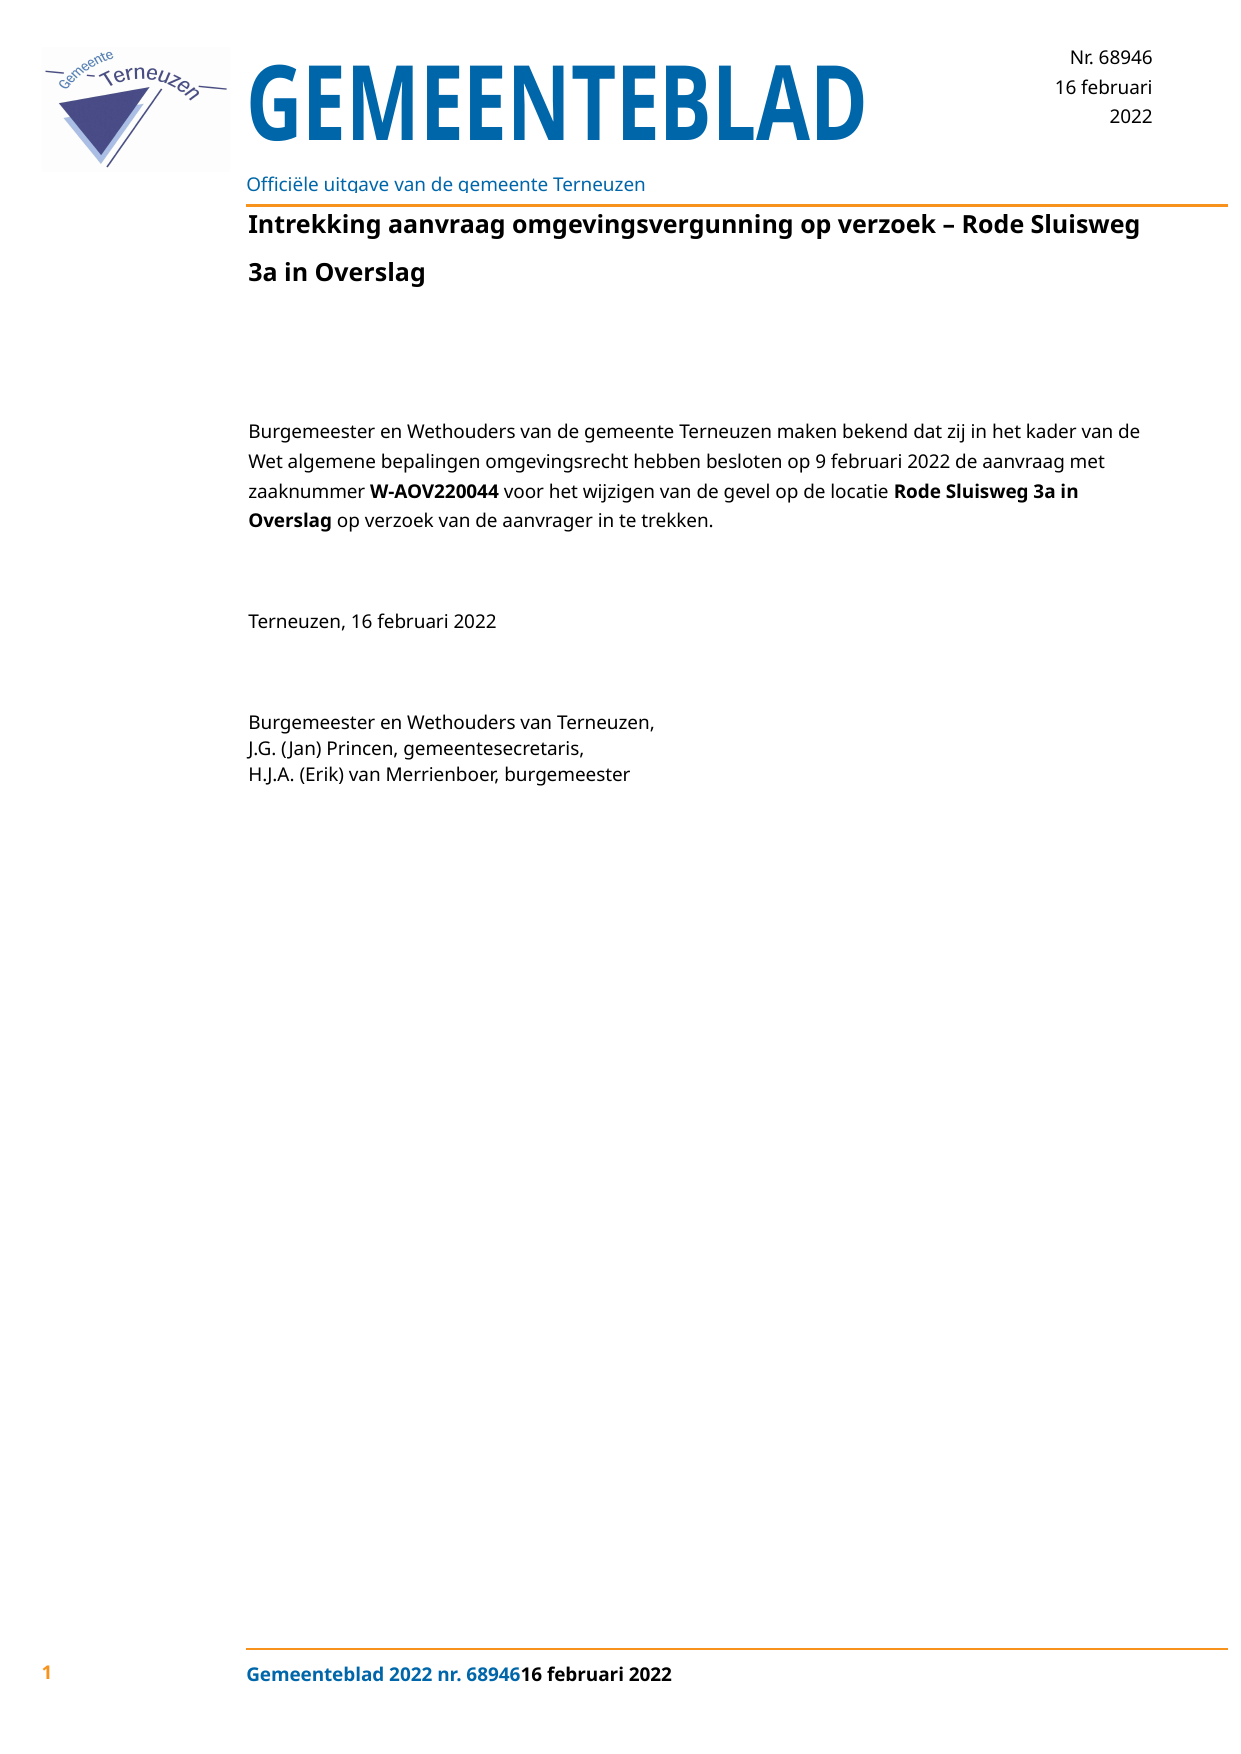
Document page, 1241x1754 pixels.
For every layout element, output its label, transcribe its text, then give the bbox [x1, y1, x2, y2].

text Terneuzen, 16 februari 2022 [248, 608, 1152, 634]
table_cell [700, 786, 1152, 812]
table_header Burgemeester en Wethouders van Terneuzen, [248, 709, 1152, 735]
picture [41, 47, 231, 172]
table_cell [700, 735, 1152, 761]
table_cell J.G. (Jan) Princen, gemeentesecretaris, [248, 735, 700, 761]
text Burgemeester en Wethouders van de gemeente Terneuzen maken bekend dat zij in het kader van de Wet algemene bepalingen omgevingsrecht hebben besloten op 9 februari 2022 de aanvraag met zaaknummer W-AOV220044 voor het wijzigen van de gevel op de locatie Rode Sluisweg 3a in Overslag op verzoek van de aanvrager in te trekken. [248, 419, 1152, 533]
table_cell H.J.A. (Erik) van Merrienboer, burgemeester [248, 761, 1152, 786]
table_cell [248, 786, 700, 812]
text Intrekking aanvraag omgevingsvergunning op verzoek – Rode Sluisweg 3a in Overslag [248, 207, 1152, 288]
